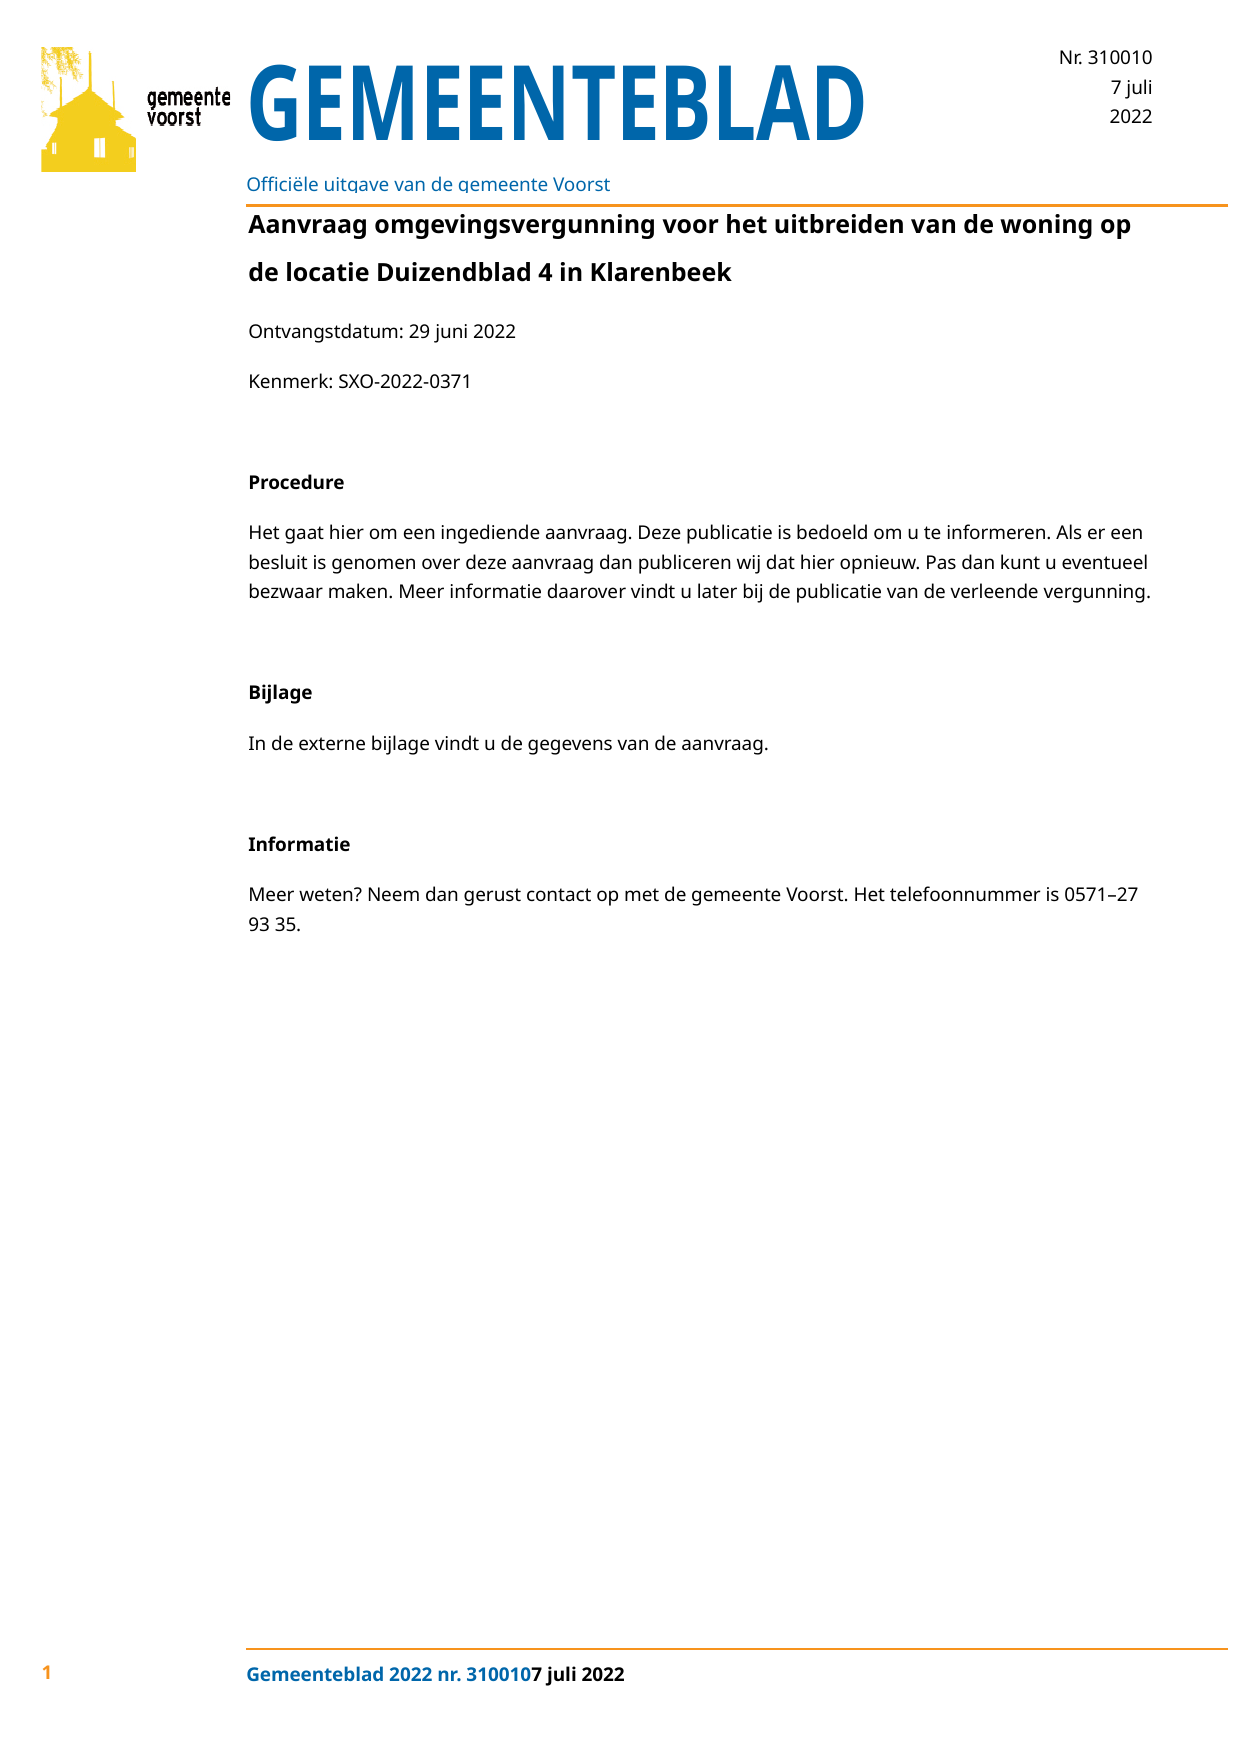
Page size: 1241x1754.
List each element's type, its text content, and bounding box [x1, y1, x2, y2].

text Aanvraag omgevingsvergunning voor het uitbreiden van de woning op de locatie Duizendblad 4 in Klarenbeek [248, 207, 1152, 288]
text Ontvangstdatum: 29 juni 2022 [248, 318, 1152, 344]
text In de externe bijlage vindt u de gegevens van de aanvraag. [248, 730, 1152, 756]
text Het gaat hier om een ingediende aanvraag. Deze publicatie is bedoeld om u te informeren. Als er een besluit is genomen over deze aanvraag dan publiceren wij dat hier opnieuw. Pas dan kunt u eventueel bezwaar maken. Meer informatie daarover vindt u later bij de publicatie van de verleende vergunning. [248, 519, 1152, 604]
picture [41, 47, 231, 172]
text Informatie [248, 831, 1152, 857]
text Procedure [248, 469, 1152, 495]
text Kenmerk: SXO-2022-0371 [248, 368, 1152, 394]
text Meer weten? Neem dan gerust contact op met de gemeente Voorst. Het telefoonnummer is 0571–27 93 35. [248, 881, 1152, 937]
text Bijlage [248, 679, 1152, 705]
